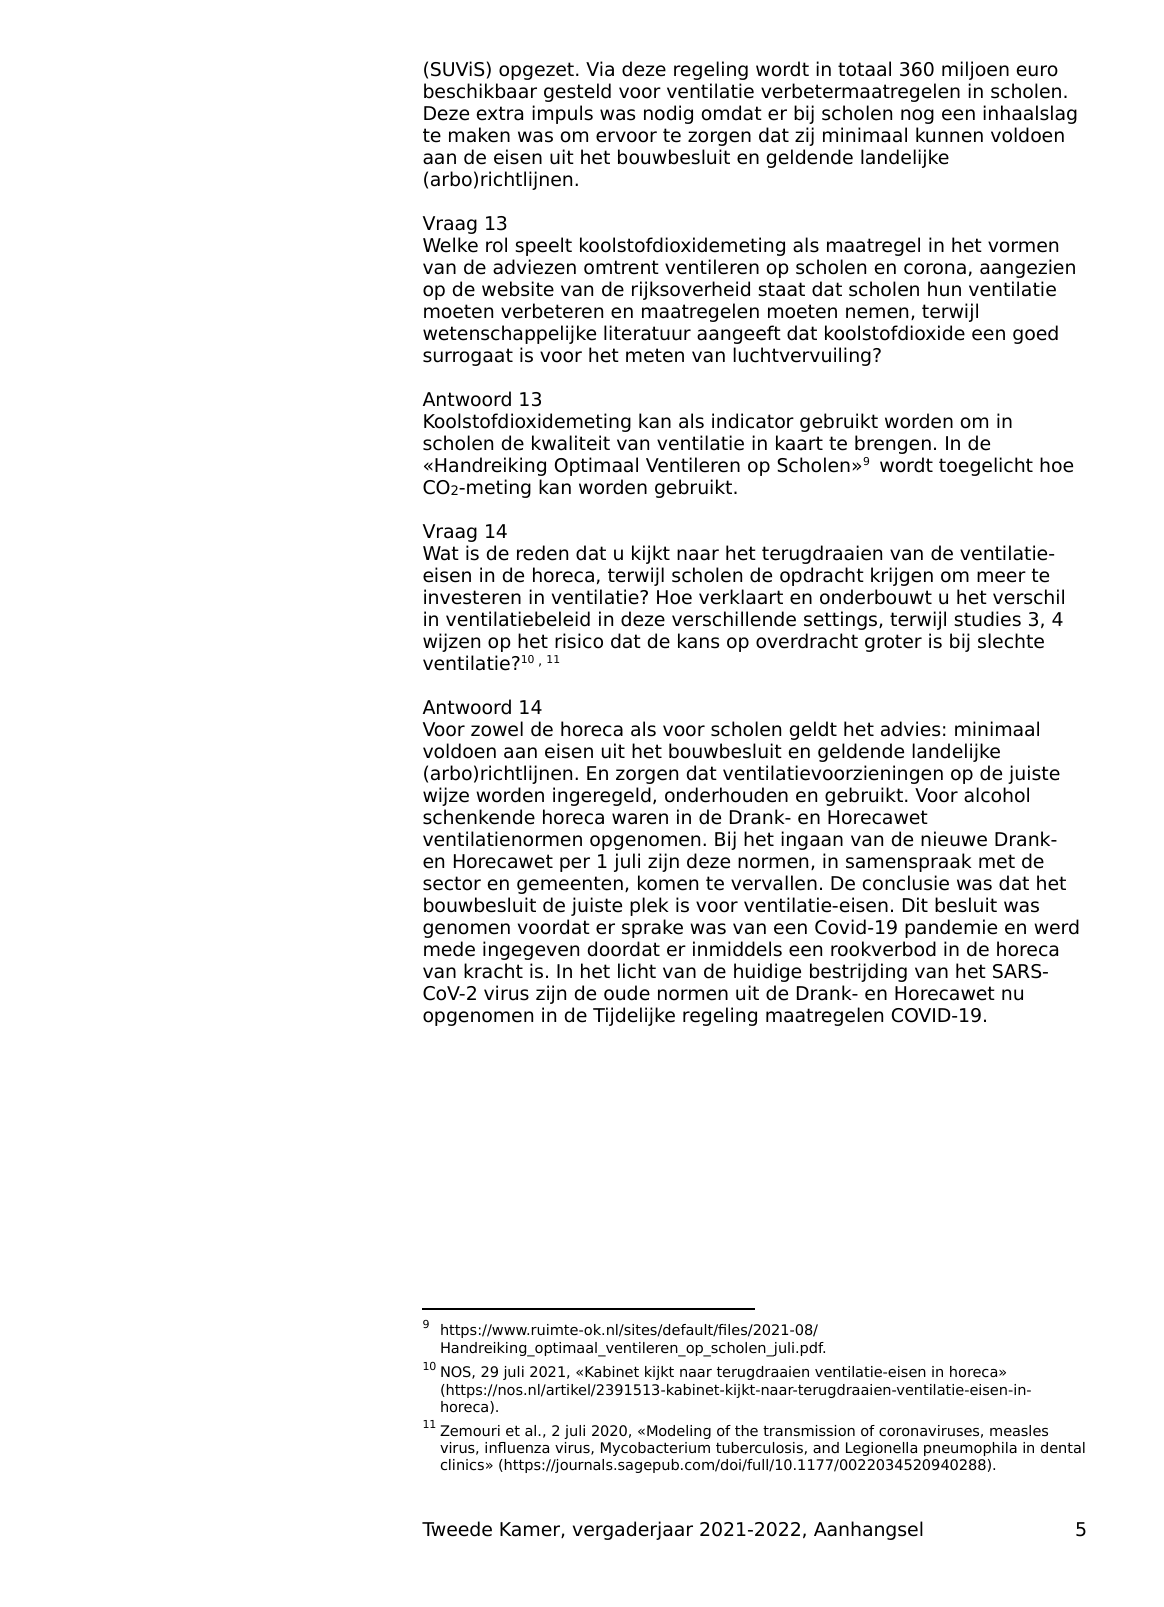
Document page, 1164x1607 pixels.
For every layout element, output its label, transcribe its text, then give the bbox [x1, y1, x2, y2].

text Vraag 14 [422, 521, 1087, 543]
text Welke rol speelt koolstofdioxidemeting als maatregel in het vormen van de adviezen omtrent ventileren op scholen en corona, aangezien op de website van de rijksoverheid staat dat scholen hun ventilatie moeten verbeteren en maatregelen moeten nemen, terwijl wetenschappelijke literatuur aangeeft dat koolstofdioxide een goed surrogaat is voor het meten van luchtvervuiling? [422, 235, 1087, 367]
text Koolstofdioxidemeting kan als indicator gebruikt worden om in scholen de kwaliteit van ventilatie in kaart te brengen. In de «Handreiking Optimaal Ventileren op Scholen» wordt toegelicht hoe CO2-meting kan worden gebruikt. [422, 411, 1087, 499]
text https://www.ruimte-ok.nl/sites/default/files/2021-08/Handreiking_optimaal_ventileren_op_scholen_juli.pdf. [422, 1318, 1087, 1357]
text (SUViS) opgezet. Via deze regeling wordt in totaal 360 miljoen euro beschikbaar gesteld voor ventilatie verbetermaatregelen in scholen. Deze extra impuls was nodig omdat er bij scholen nog een inhaalslag te maken was om ervoor te zorgen dat zij minimaal kunnen voldoen aan de eisen uit het bouwbesluit en geldende landelijke (arbo)richtlijnen. [422, 59, 1087, 191]
text Zemouri et al., 2 juli 2020, «Modeling of the transmission of coronaviruses, measles virus, influenza virus, Mycobacterium tuberculosis, and Legionella pneumophila in dental clinics» (https://journals.sagepub.com/doi/full/10.1177/0022034520940288). [422, 1418, 1087, 1474]
text Antwoord 14 [422, 697, 1087, 719]
text Vraag 13 [422, 213, 1087, 235]
text NOS, 29 juli 2021, «Kabinet kijkt naar terugdraaien ventilatie-eisen in horeca» (https://nos.nl/artikel/2391513-kabinet-kijkt-naar-terugdraaien-ventilatie-eisen-in-horeca). [422, 1360, 1087, 1416]
text Voor zowel de horeca als voor scholen geldt het advies: minimaal voldoen aan eisen uit het bouwbesluit en geldende landelijke (arbo)richtlijnen. En zorgen dat ventilatievoorzieningen op de juiste wijze worden ingeregeld, onderhouden en gebruikt. Voor alcohol schenkende horeca waren in de Drank- en Horecawet ventilatienormen opgenomen. Bij het ingaan van de nieuwe Drank- en Horecawet per 1 juli zijn deze normen, in samenspraak met de sector en gemeenten, komen te vervallen. De conclusie was dat het bouwbesluit de juiste plek is voor ventilatie-eisen. Dit besluit was genomen voordat er sprake was van een Covid-19 pandemie en werd mede ingegeven doordat er inmiddels een rookverbod in de horeca van kracht is. In het licht van de huidige bestrijding van het SARS-CoV-2 virus zijn de oude normen uit de Drank- en Horecawet nu opgenomen in de Tijdelijke regeling maatregelen COVID-19. [422, 719, 1087, 1027]
text Antwoord 13 [422, 389, 1087, 411]
text Wat is de reden dat u kijkt naar het terugdraaien van de ventilatie-eisen in de horeca, terwijl scholen de opdracht krijgen om meer te investeren in ventilatie? Hoe verklaart en onderbouwt u het verschil in ventilatiebeleid in deze verschillende settings, terwijl studies 3, 4 wijzen op het risico dat de kans op overdracht groter is bij slechte ventilatie?, [422, 543, 1087, 675]
